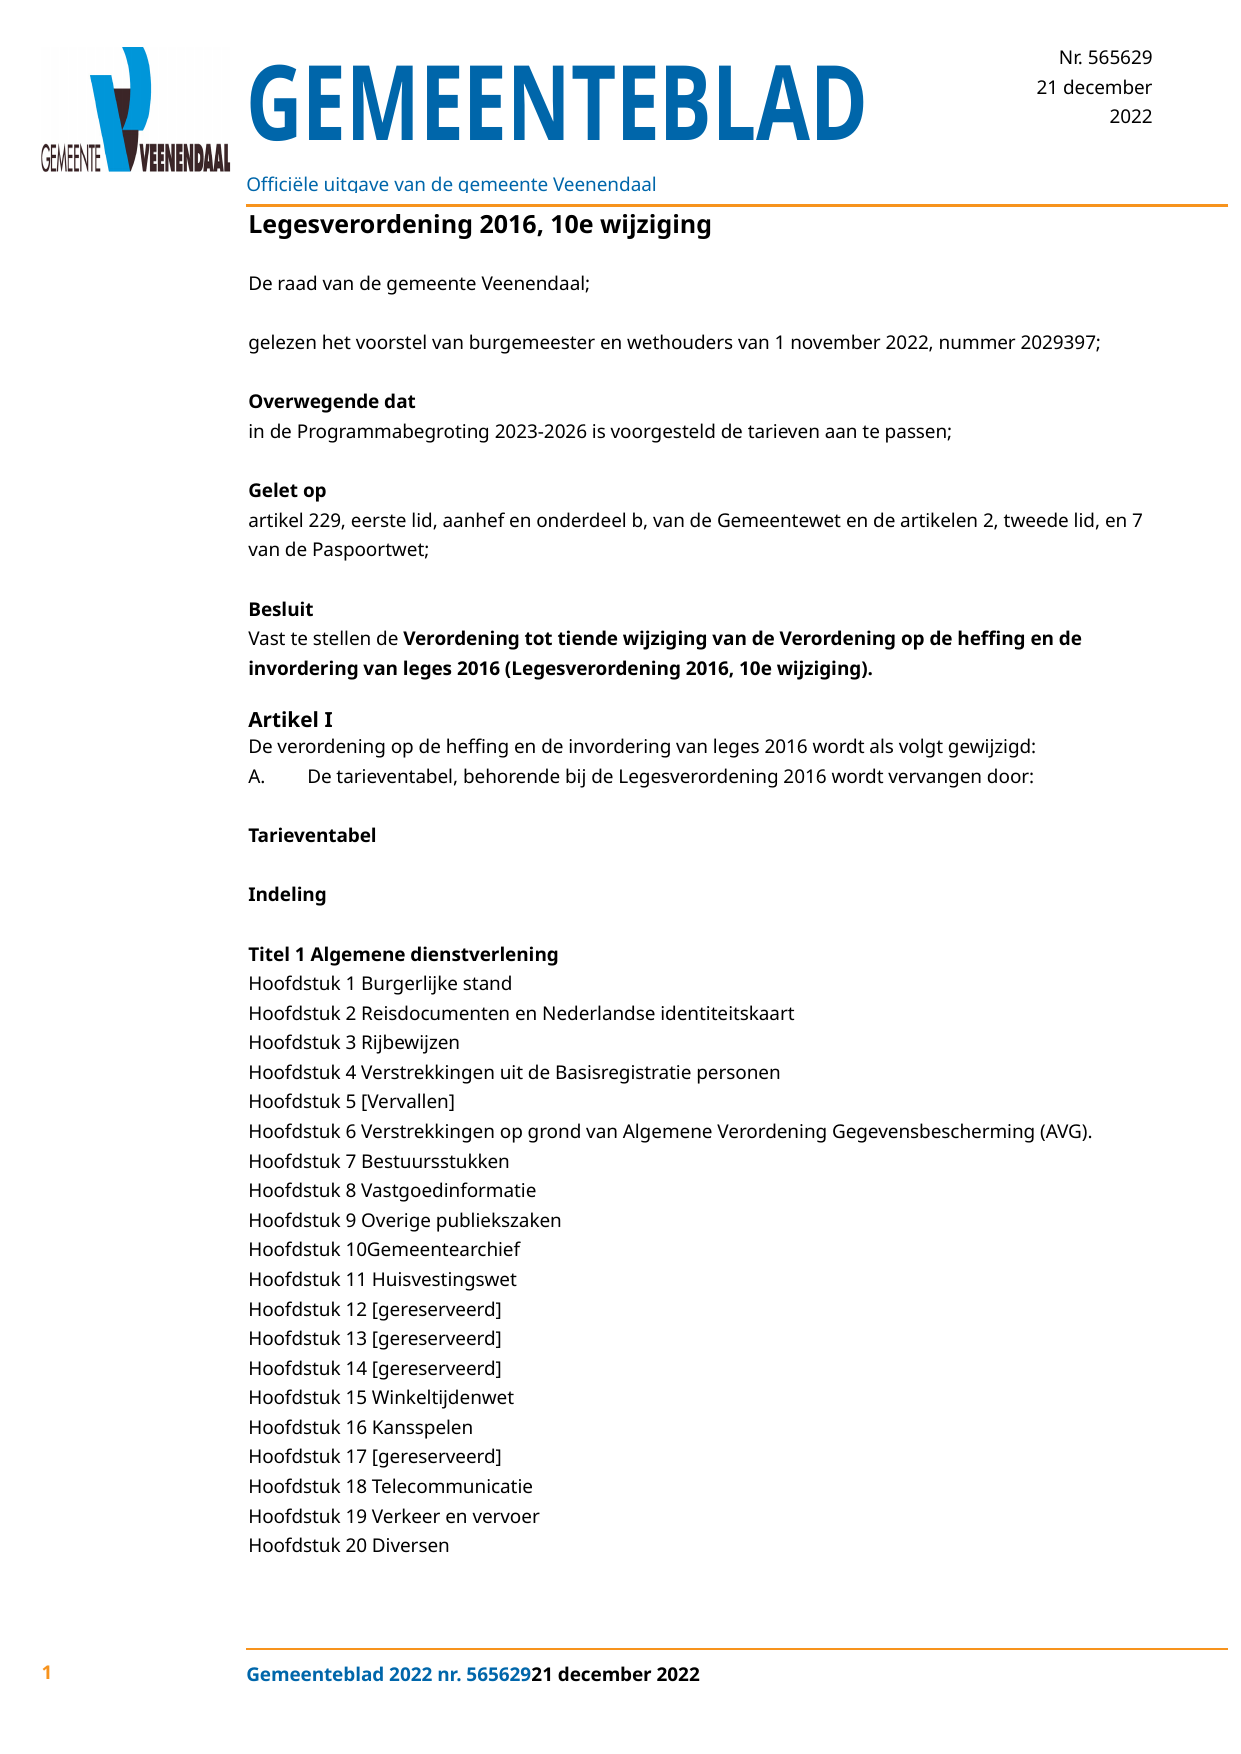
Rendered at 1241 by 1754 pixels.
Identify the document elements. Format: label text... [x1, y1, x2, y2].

text Hoofdstuk 5 [Vervallen] [248, 1089, 1152, 1114]
text De verordening op de heffing en de invordering van leges 2016 wordt als volgt gewijzigd: [248, 734, 1152, 759]
text Titel 1 Algemene dienstverlening [248, 941, 1152, 967]
text Hoofdstuk 14 [gereserveerd] [248, 1355, 1152, 1381]
text Overwegende dat [248, 389, 1152, 414]
text Hoofdstuk 17 [gereserveerd] [248, 1444, 1152, 1469]
text Hoofdstuk 4 Verstrekkingen uit de Basisregistratie personen [248, 1059, 1152, 1085]
text Hoofdstuk 15 Winkeltijdenwet [248, 1384, 1152, 1410]
text gelezen het voorstel van burgemeester en wethouders van 1 november 2022, nummer 2029397; [248, 329, 1152, 355]
text Hoofdstuk 13 [gereserveerd] [248, 1325, 1152, 1351]
text Gelet op [248, 477, 1152, 503]
text Hoofdstuk 7 Bestuursstukken [248, 1148, 1152, 1174]
picture [41, 47, 130, 172]
text Hoofdstuk 6 Verstrekkingen op grond van Algemene Verordening Gegevensbescherming (AVG). [248, 1118, 1152, 1144]
text Hoofdstuk 12 [gereserveerd] [248, 1296, 1152, 1322]
text in de Programmabegroting 2023-2026 is voorgesteld de tarieven aan te passen; [248, 418, 1152, 444]
text Hoofdstuk 9 Overige publiekszaken [248, 1207, 1152, 1233]
text Vast te stellen de Verordening tot tiende wijziging van de Verordening op de heffing en de invordering van leges 2016 (Legesverordening 2016, 10e wijziging). [248, 625, 1152, 681]
text Hoofdstuk 11 Huisvestingswet [248, 1266, 1152, 1292]
text Besluit [248, 596, 1152, 621]
text Artikel I [248, 705, 1152, 734]
text Hoofdstuk 18 Telecommunicatie [248, 1473, 1152, 1499]
text Hoofdstuk 20 Diversen [248, 1532, 1152, 1558]
text Hoofdstuk 19 Verkeer en vervoer [248, 1503, 1152, 1529]
text Hoofdstuk 1 Burgerlijke stand [248, 970, 1152, 996]
text Hoofdstuk 16 Kansspelen [248, 1414, 1152, 1440]
text Indeling [248, 882, 1152, 907]
text De raad van de gemeente Veenendaal; [248, 270, 1152, 296]
picture [123, 47, 231, 172]
text Hoofdstuk 3 Rijbewijzen [248, 1029, 1152, 1055]
text Hoofdstuk 10Gemeentearchief [248, 1237, 1152, 1262]
text Legesverordening 2016, 10e wijziging [248, 207, 1152, 241]
text artikel 229, eerste lid, aanhef en onderdeel b, van de Gemeentewet en de artikelen 2, tweede lid, en 7 van de Paspoortwet; [248, 507, 1152, 562]
text Hoofdstuk 8 Vastgoedinformatie [248, 1177, 1152, 1203]
text Tarieventabel [248, 822, 1152, 848]
list De tarieventabel, behorende bij de Legesverordening 2016 wordt vervangen door: [248, 763, 1152, 789]
text Hoofdstuk 2 Reisdocumenten en Nederlandse identiteitskaart [248, 1000, 1152, 1026]
